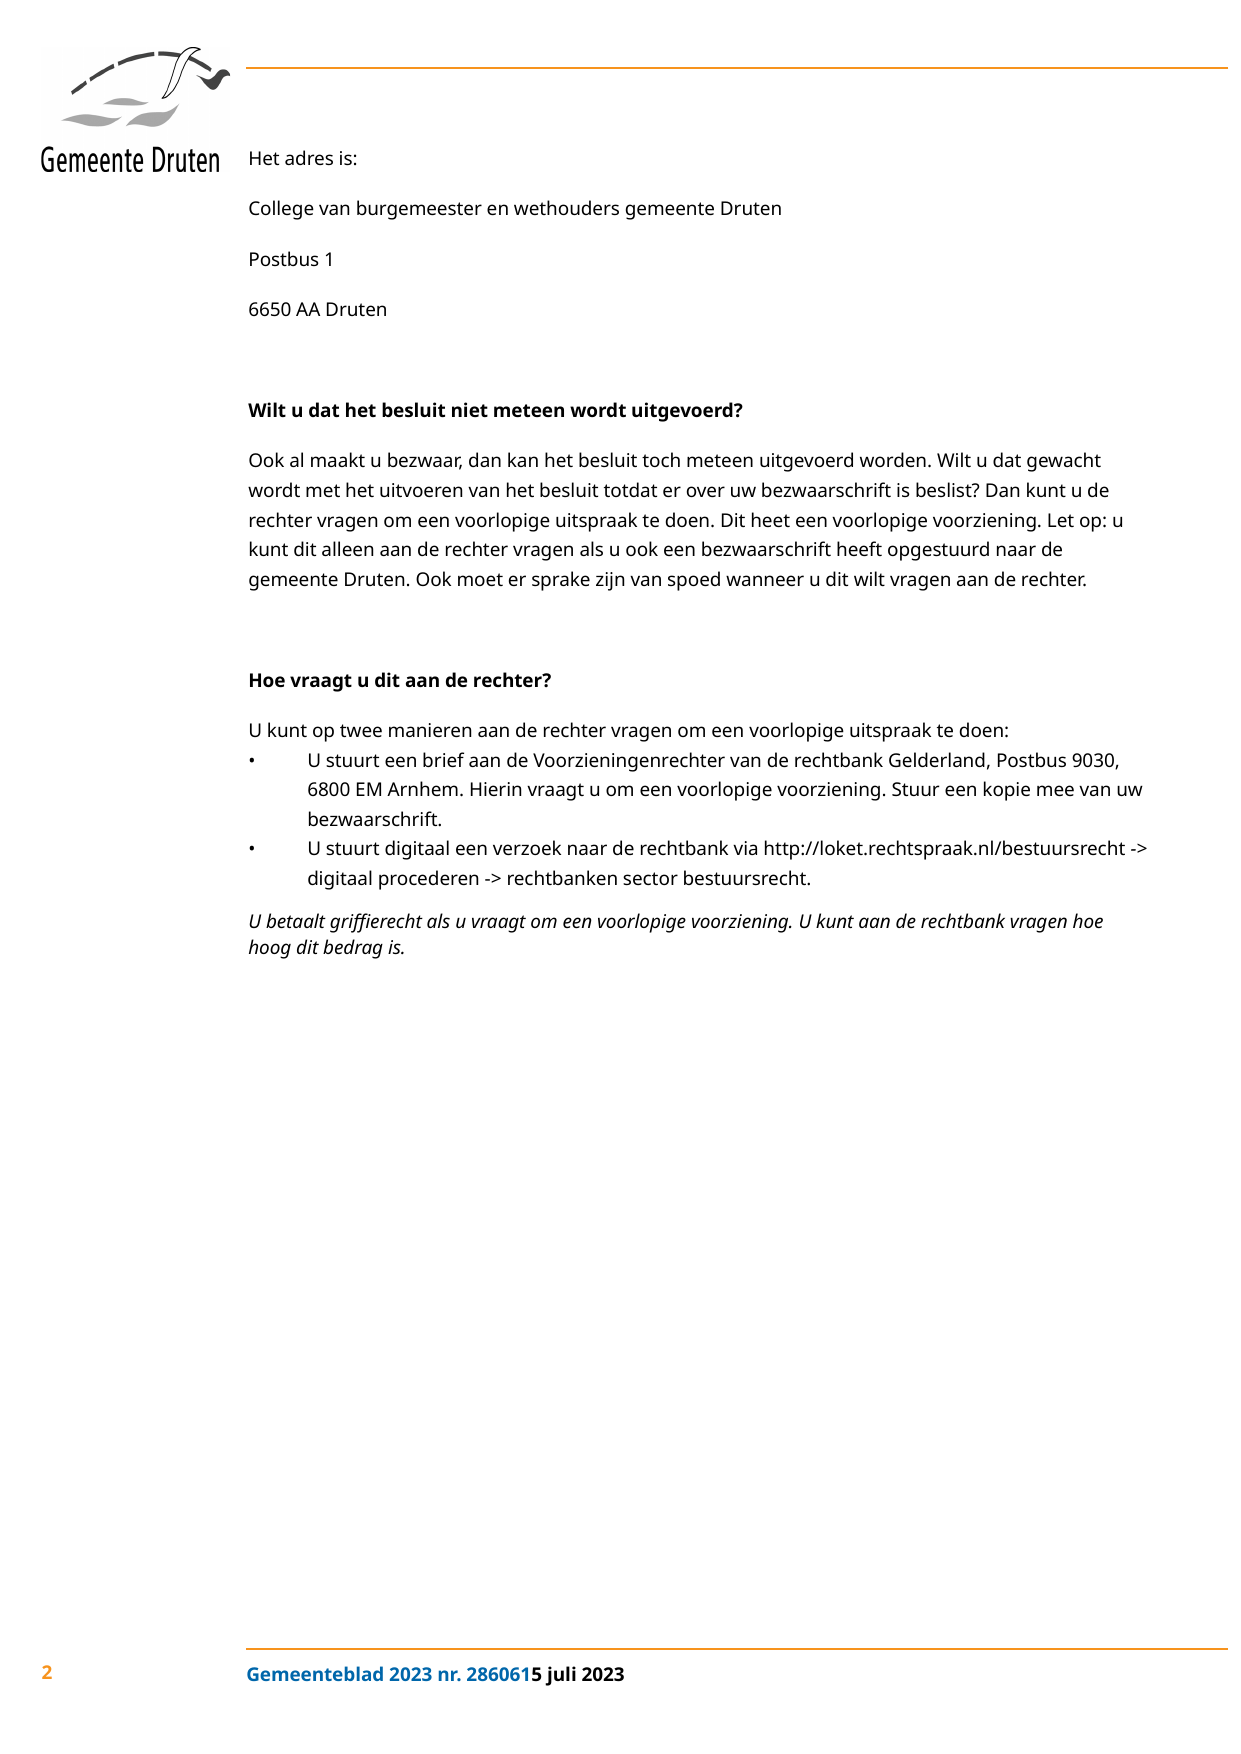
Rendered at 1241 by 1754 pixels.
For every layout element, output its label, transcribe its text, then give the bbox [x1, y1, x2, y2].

text 6650 AA Druten [248, 296, 1152, 322]
text Wilt u dat het besluit niet meteen wordt uitgevoerd? [248, 397, 1152, 423]
text Hoe vraagt u dit aan de rechter? [248, 667, 1152, 693]
text U betaalt griffierecht als u vraagt om een voorlopige voorziening. U kunt aan de rechtbank vragen hoe hoog dit bedrag is. [248, 908, 1152, 960]
text U kunt op twee manieren aan de rechter vragen om een voorlopige uitspraak te doen: [248, 717, 1152, 743]
text College van burgemeester en wethouders gemeente Druten [248, 196, 1152, 221]
picture [41, 47, 231, 172]
list U stuurt een brief aan de Voorzieningenrechter van de rechtbank Gelderland, Postbus 9030, 6800 EM Arnhem. Hierin vraagt u om een voorlopige voorziening. Stuur een kopie mee van uw bezwaarschrift. [248, 747, 1152, 832]
text Het adres is: [248, 145, 1152, 171]
text Ook al maakt u bezwaar, dan kan het besluit toch meteen uitgevoerd worden. Wilt u dat gewacht wordt met het uitvoeren van het besluit totdat er over uw bezwaarschrift is beslist? Dan kunt u de rechter vragen om een voorlopige uitspraak te doen. Dit heet een voorlopige voorziening. Let op: u kunt dit alleen aan de rechter vragen als u ook een bezwaarschrift heeft opgestuurd naar de gemeente Druten. Ook moet er sprake zijn van spoed wanneer u dit wilt vragen aan de rechter. [248, 448, 1152, 592]
list U stuurt digitaal een verzoek naar de rechtbank via http://loket.rechtspraak.nl/bestuursrecht -> digitaal procederen -> rechtbanken sector bestuursrecht. [248, 836, 1152, 891]
text Postbus 1 [248, 246, 1152, 272]
